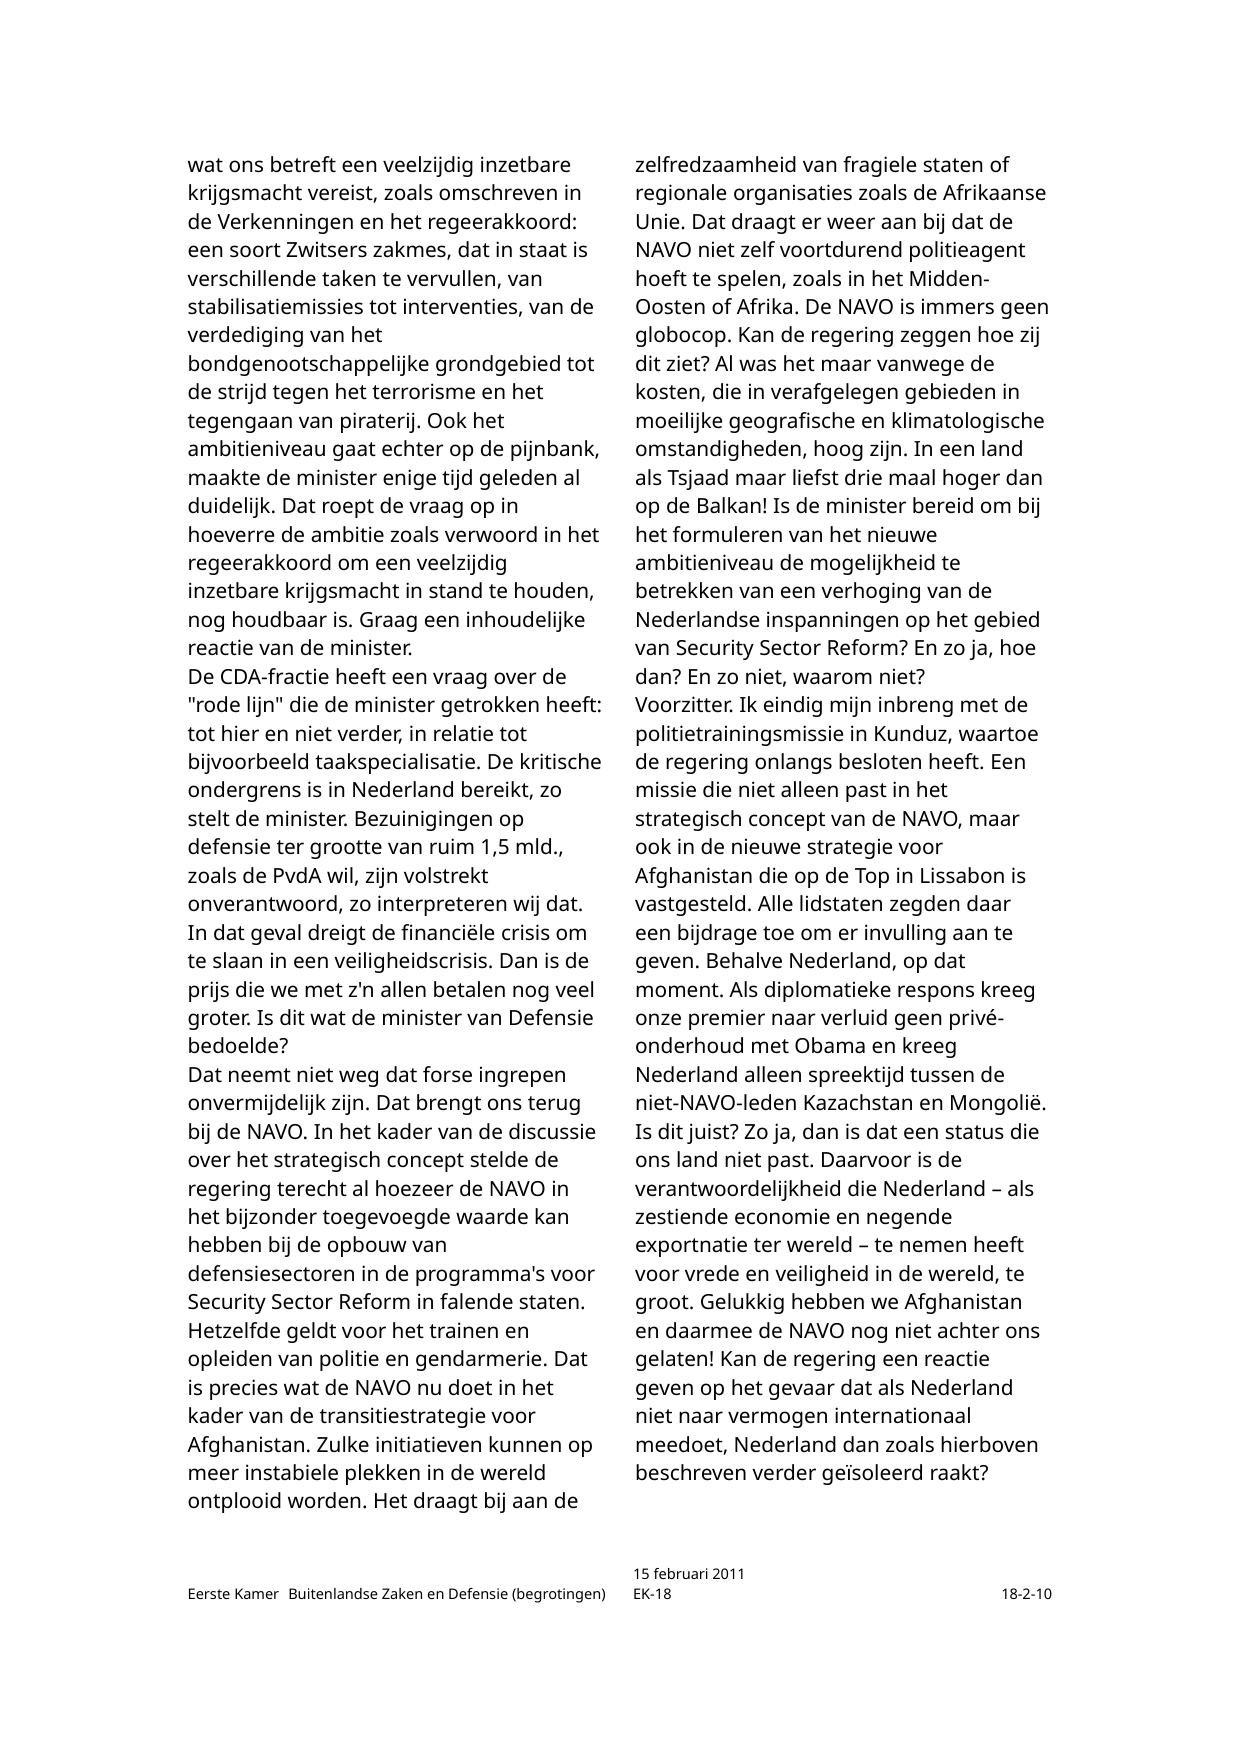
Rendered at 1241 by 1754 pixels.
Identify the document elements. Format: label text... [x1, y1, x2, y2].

text Voorzitter. Ik eindig mijn inbreng met de politietrainingsmissie in Kunduz, waartoe de regering onlangs besloten heeft. Een missie die niet alleen past in het strategisch concept van de NAVO, maar ook in de nieuwe strategie voor Afghanistan die op de Top in Lissabon is vastgesteld. Alle lidstaten zegden daar een bijdrage toe om er invulling aan te geven. Behalve Nederland, op dat moment. Als diplomatieke respons kreeg onze premier naar verluid geen privé-onderhoud met Obama en kreeg Nederland alleen spreektijd tussen de niet-NAVO-leden Kazachstan en Mongolië. Is dit juist? Zo ja, dan is dat een status die ons land niet past. Daarvoor is de verantwoordelijkheid die Nederland – als zestiende economie en negende exportnatie ter wereld – te nemen heeft voor vrede en veiligheid in de wereld, te groot. Gelukkig hebben we Afghanistan en daarmee de NAVO nog niet achter ons gelaten! Kan de regering een reactie geven op het gevaar dat als Nederland niet naar vermogen internationaal meedoet, Nederland dan zoals hierboven beschreven verder geïsoleerd raakt? [635, 690, 1053, 1487]
text Dat neemt niet weg dat forse ingrepen onvermijdelijk zijn. Dat brengt ons terug bij de NAVO. In het kader van de discussie over het strategisch concept stelde de regering terecht al hoezeer de NAVO in het bijzonder toegevoegde waarde kan hebben bij de opbouw van defensiesectoren in de programma's voor Security Sector Reform in falende staten. Hetzelfde geldt voor het trainen en opleiden van politie en gendarmerie. Dat is precies wat de NAVO nu doet in het kader van de transitiestrategie voor Afghanistan. Zulke initiatieven kunnen op meer instabiele plekken in de wereld ontplooid worden. Het draagt bij aan de [187, 1060, 605, 1515]
text De CDA-fractie heeft een vraag over de "rode lijn" die de minister getrokken heeft: tot hier en niet verder, in relatie tot bijvoorbeeld taakspecialisatie. De kritische ondergrens is in Nederland bereikt, zo stelt de minister. Bezuinigingen op defensie ter grootte van ruim 1,5 mld., zoals de PvdA wil, zijn volstrekt onverantwoord, zo interpreteren wij dat. In dat geval dreigt de financiële crisis om te slaan in een veiligheidscrisis. Dan is de prijs die we met z'n allen betalen nog veel groter. Is dit wat de minister van Defensie bedoelde? [187, 662, 605, 1060]
text wat ons betreft een veelzijdig inzetbare krijgsmacht vereist, zoals omschreven in de Verkenningen en het regeerakkoord: een soort Zwitsers zakmes, dat in staat is verschillende taken te vervullen, van stabilisatiemissies tot interventies, van de verdediging van het bondgenootschappelijke grondgebied tot de strijd tegen het terrorisme en het tegengaan van piraterij. Ook het ambitieniveau gaat echter op de pijnbank, maakte de minister enige tijd geleden al duidelijk. Dat roept de vraag op in hoeverre de ambitie zoals verwoord in het regeerakkoord om een veelzijdig inzetbare krijgsmacht in stand te houden, nog houdbaar is. Graag een inhoudelijke reactie van de minister. [187, 150, 605, 662]
text zelfredzaamheid van fragiele staten of regionale organisaties zoals de Afrikaanse Unie. Dat draagt er weer aan bij dat de NAVO niet zelf voortdurend politieagent hoeft te spelen, zoals in het Midden-Oosten of Afrika. De NAVO is immers geen globocop. Kan de regering zeggen hoe zij dit ziet? Al was het maar vanwege de kosten, die in verafgelegen gebieden in moeilijke geografische en klimatologische omstandigheden, hoog zijn. In een land als Tsjaad maar liefst drie maal hoger dan op de Balkan! Is de minister bereid om bij het formuleren van het nieuwe ambitieniveau de mogelijkheid te betrekken van een verhoging van de Nederlandse inspanningen op het gebied van Security Sector Reform? En zo ja, hoe dan? En zo niet, waarom niet? [635, 150, 1053, 690]
